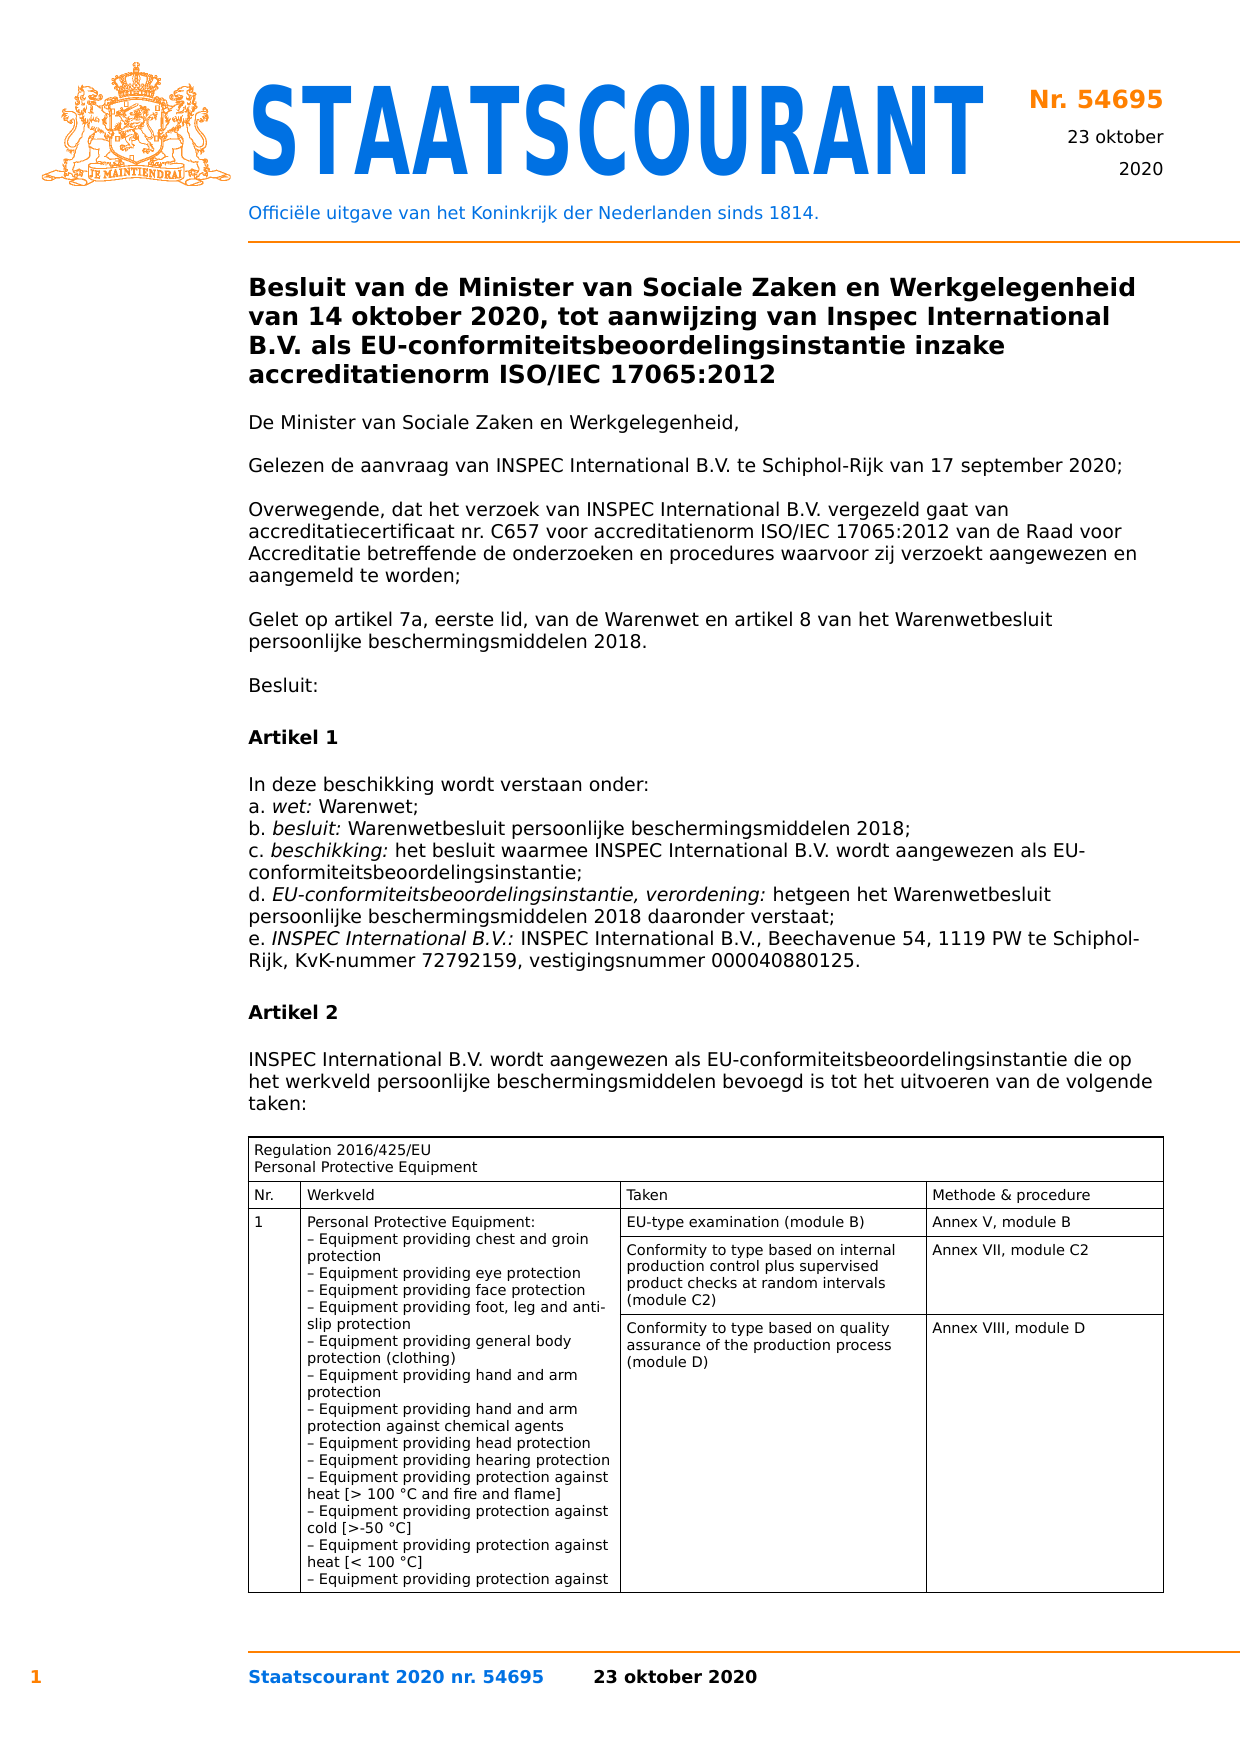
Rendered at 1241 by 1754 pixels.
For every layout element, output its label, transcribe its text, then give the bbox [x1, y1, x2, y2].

table_cell Annex VIII, module D [927, 1315, 1163, 1592]
table_cell Conformity to type based on internal production control plus supervised product checks at random intervals (module C2) [621, 1237, 926, 1314]
table_cell 2020 [998, 153, 1240, 203]
text Gelezen de aanvraag van INSPEC International B.V. te Schiphol-Rijk van 17 september 2020; [248, 455, 1163, 477]
text De Minister van Sociale Zaken en Werkgelegenheid, [248, 412, 1163, 433]
table_cell 23 oktober [998, 121, 1240, 153]
table_header Nr. 54695 [998, 62, 1240, 121]
table_cell Nr. [249, 1182, 300, 1208]
subtitle Besluit van de Minister van Sociale Zaken en Werkgelegenheid van 14 oktober 2020, tot aanwijzing van Inspec International B.V. als EU-conformiteitsbeoordelingsinstantie inzake accreditatienorm ISO/IEC 17065:2012 [248, 273, 1163, 390]
table_cell Werkveld [301, 1182, 620, 1208]
table_cell Annex V, module B [927, 1209, 1163, 1236]
text Overwegende, dat het verzoek van INSPEC International B.V. vergezeld gaat van accreditatiecertificaat nr. C657 voor accreditatienorm ISO/IEC 17065:2012 van de Raad voor Accreditatie betreffende de onderzoeken en procedures waarvoor zij verzoekt aangewezen en aangemeld te worden; [248, 499, 1163, 587]
table_cell Personal Protective Equipment: – Equipment providing chest and groin protection – Equipment providing eye protection – Equipment providing face protection – Equipment providing foot, leg and anti-slip protection – Equipment providing general body protection (clothing) – Equipment providing hand and arm protection – Equipment providing hand and arm protection against chemical agents – Equipment providing head protection – Equipment providing hearing protection – Equipment providing protection against heat [> 100 °C and fire and flame] – Equipment providing protection against cold [>-50 °C] – Equipment providing protection against heat [< 100 °C] – Equipment providing protection against [301, 1209, 620, 1592]
table_cell Officiële uitgave van het Koninkrijk der Nederlanden sinds 1814. [248, 203, 1240, 241]
text c. beschikking: het besluit waarmee INSPEC International B.V. wordt aangewezen als EU-conformiteitsbeoordelingsinstantie; [248, 840, 1163, 884]
text INSPEC International B.V. wordt aangewezen als EU-conformiteitsbeoordelingsinstantie die op het werkveld persoonlijke beschermingsmiddelen bevoegd is tot het uitvoeren van de volgende taken: [248, 1049, 1163, 1114]
table_cell Conformity to type based on quality assurance of the production process (module D) [621, 1315, 926, 1592]
table_cell 1 [249, 1209, 300, 1592]
subtitle Artikel 2 [248, 1002, 1163, 1024]
text a. wet: Warenwet; [248, 796, 1163, 818]
table_header STAATSCOURANT [248, 62, 998, 203]
table_cell Taken [621, 1182, 926, 1208]
text In deze beschikking wordt verstaan onder: [248, 774, 1163, 796]
table_header Regulation 2016/425/EU Personal Protective Equipment [249, 1138, 1163, 1181]
text Besluit: [248, 675, 1163, 697]
text e. INSPEC International B.V.: INSPEC International B.V., Beechavenue 54, 1119 PW te Schiphol-Rijk, KvK-nummer 72792159, vestigingsnummer 000040880125. [248, 928, 1163, 972]
table_cell Methode & procedure [927, 1182, 1163, 1208]
table_header [25, 62, 248, 241]
text Gelet op artikel 7a, eerste lid, van de Warenwet en artikel 8 van het Warenwetbesluit persoonlijke beschermingsmiddelen 2018. [248, 609, 1163, 653]
text b. besluit: Warenwetbesluit persoonlijke beschermingsmiddelen 2018; [248, 818, 1163, 840]
text d. EU-conformiteitsbeoordelingsinstantie, verordening: hetgeen het Warenwetbesluit persoonlijke beschermingsmiddelen 2018 daaronder verstaat; [248, 884, 1163, 928]
picture [41, 62, 231, 186]
table_cell EU-type examination (module B) [621, 1209, 926, 1236]
subtitle Artikel 1 [248, 727, 1163, 749]
table_cell Annex VII, module C2 [927, 1237, 1163, 1314]
